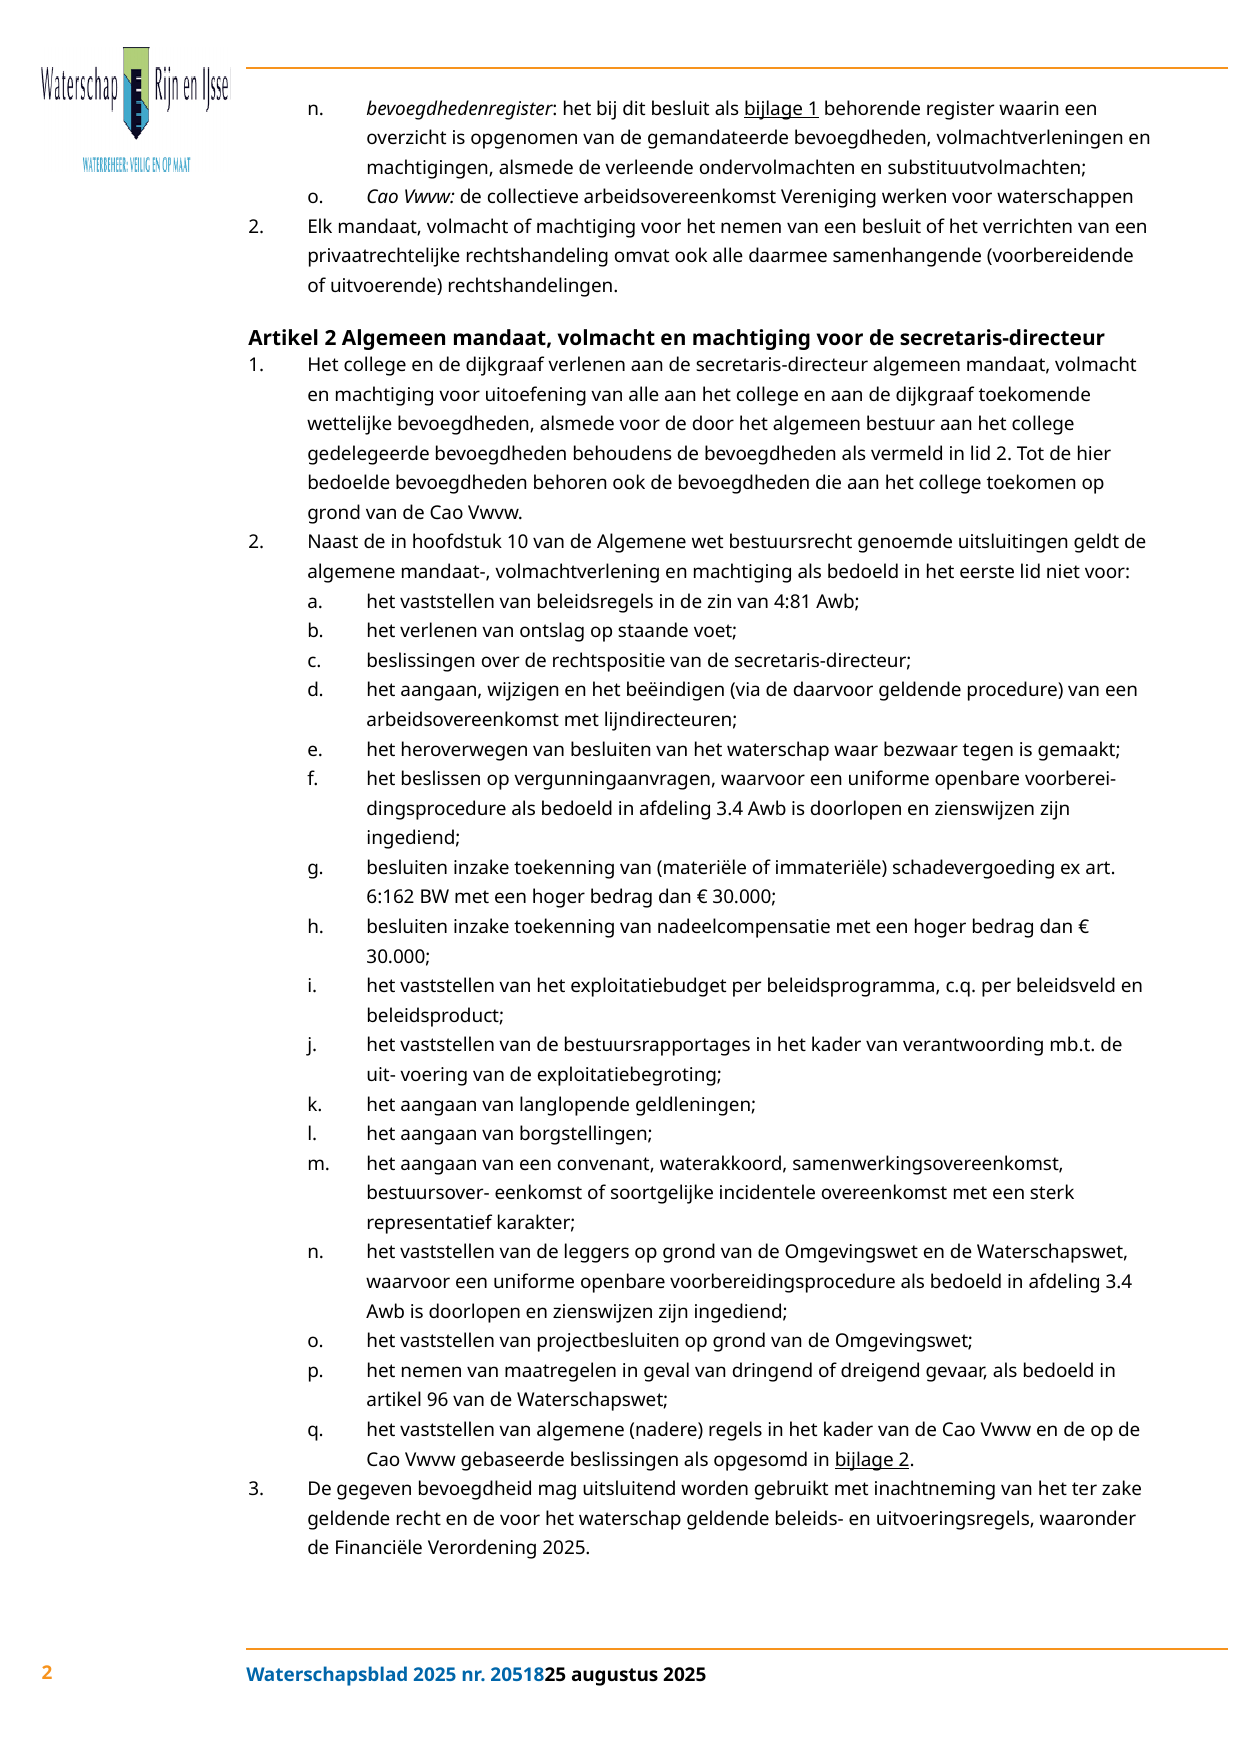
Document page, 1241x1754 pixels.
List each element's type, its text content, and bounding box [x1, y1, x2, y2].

list Cao Vwvw: de collectieve arbeidsovereenkomst Vereniging werken voor waterschappen [307, 183, 1152, 209]
list besluiten inzake toekenning van (materiële of immateriële) schadevergoeding ex art. 6:162 BW met een hoger bedrag dan € 30.000; [307, 854, 1152, 909]
list De gegeven bevoegdheid mag uitsluitend worden gebruikt met inachtneming van het ter zake geldende recht en de voor het waterschap geldende beleids- en uitvoeringsregels, waaronder de Financiële Verordening 2025. [248, 1475, 1152, 1560]
picture [41, 47, 231, 172]
list het vaststellen van projectbesluiten op grond van de Omgevingswet; [307, 1327, 1152, 1353]
text Artikel 2 Algemeen mandaat, volmacht en machtiging voor de secretaris-directeur [248, 323, 1152, 351]
list het verlenen van ontslag op staande voet; [307, 617, 1152, 643]
list Naast de in hoofdstuk 10 van de Algemene wet bestuursrecht genoemde uitsluitingen geldt de algemene mandaat-, volmachtverlening en machtiging als bedoeld in het eerste lid niet voor: [248, 529, 1152, 584]
list het vaststellen van beleidsregels in de zin van 4:81 Awb; [307, 588, 1152, 613]
list het nemen van maatregelen in geval van dringend of dreigend gevaar, als bedoeld in artikel 96 van de Waterschapswet; [307, 1357, 1152, 1412]
list het heroverwegen van besluiten van het waterschap waar bezwaar tegen is gemaakt; [307, 736, 1152, 761]
list beslissingen over de rechtspositie van de secretaris-directeur; [307, 647, 1152, 673]
list het vaststellen van de leggers op grond van de Omgevingswet en de Waterschapswet, waarvoor een uniforme openbare voorbereidingsprocedure als bedoeld in afdeling 3.4 Awb is doorlopen en zienswijzen zijn ingediend; [307, 1239, 1152, 1323]
list het vaststellen van het exploitatiebudget per beleidsprogramma, c.q. per beleidsveld en beleidsproduct; [307, 972, 1152, 1028]
list het vaststellen van de bestuursrapportages in het kader van verantwoording mb.t. de uit- voering van de exploitatiebegroting; [307, 1032, 1152, 1087]
list bevoegdhedenregister: het bij dit besluit als bijlage 1 behorende register waarin een overzicht is opgenomen van de gemandateerde bevoegdheden, volmachtverleningen en machtigingen, alsmede de verleende ondervolmachten en substituutvolmachten; [307, 95, 1152, 180]
list het vaststellen van algemene (nadere) regels in het kader van de Cao Vwvw en de op de Cao Vwvw gebaseerde beslissingen als opgesomd in bijlage 2. [307, 1416, 1152, 1471]
list het aangaan, wijzigen en het beëindigen (via de daarvoor geldende procedure) van een arbeidsovereenkomst met lijndirecteuren; [307, 677, 1152, 732]
list besluiten inzake toekenning van nadeelcompensatie met een hoger bedrag dan € 30.000; [307, 913, 1152, 968]
list het beslissen op vergunningaanvragen, waarvoor een uniforme openbare voorberei- dingsprocedure als bedoeld in afdeling 3.4 Awb is doorlopen en zienswijzen zijn ingediend; [307, 765, 1152, 850]
list het aangaan van een convenant, waterakkoord, samenwerkingsovereenkomst, bestuursover- eenkomst of soortgelijke incidentele overeenkomst met een sterk representatief karakter; [307, 1150, 1152, 1235]
list Het college en de dijkgraaf verlenen aan de secretaris-directeur algemeen mandaat, volmacht en machtiging voor uitoefening van alle aan het college en aan de dijkgraaf toekomende wettelijke bevoegdheden, alsmede voor de door het algemeen bestuur aan het college gedelegeerde bevoegdheden behoudens de bevoegdheden als vermeld in lid 2. Tot de hier bedoelde bevoegdheden behoren ook de bevoegdheden die aan het college toekomen op grond van de Cao Vwvw. [248, 351, 1152, 525]
list het aangaan van borgstellingen; [307, 1120, 1152, 1146]
list Elk mandaat, volmacht of machtiging voor het nemen van een besluit of het verrichten van een privaatrechtelijke rechtshandeling omvat ook alle daarmee samenhangende (voorbereidende of uitvoerende) rechtshandelingen. [248, 213, 1152, 298]
list het aangaan van langlopende geldleningen; [307, 1091, 1152, 1116]
